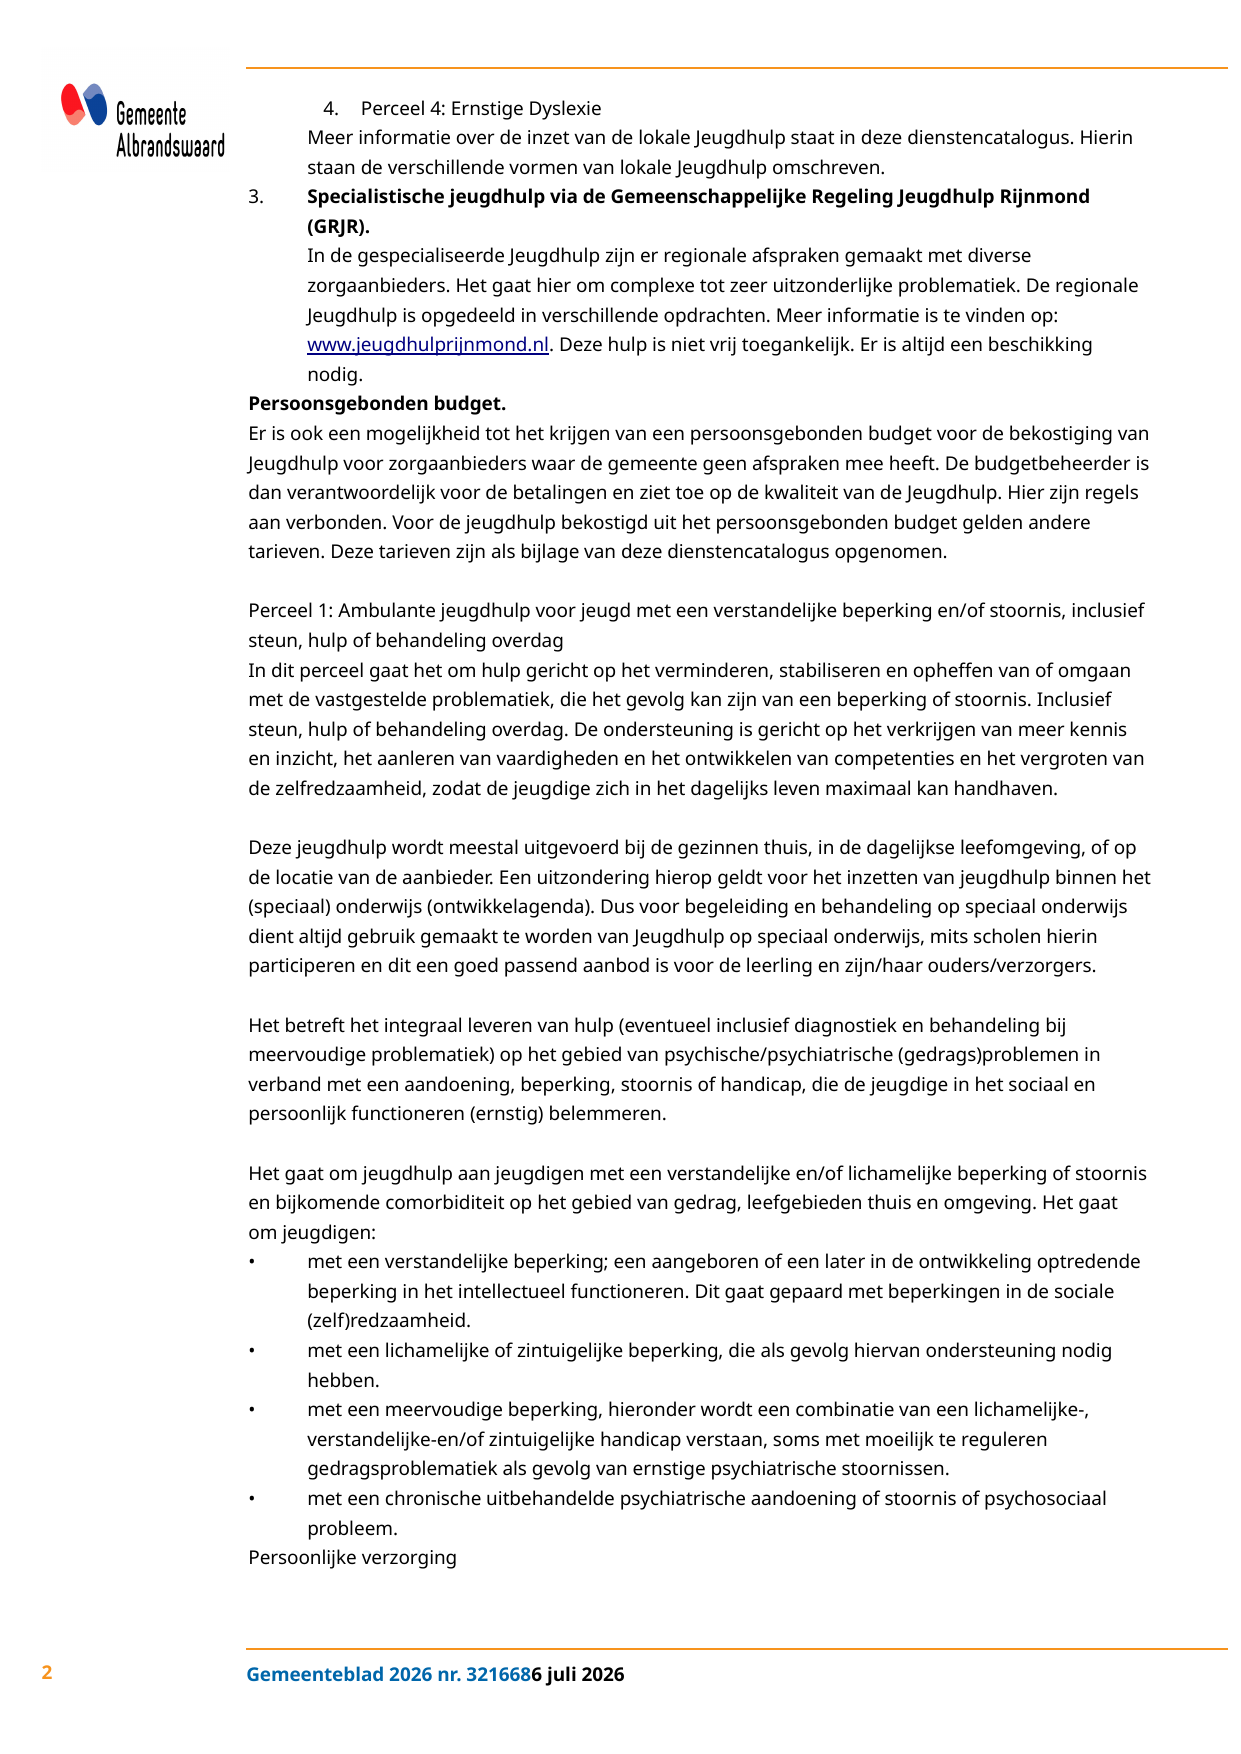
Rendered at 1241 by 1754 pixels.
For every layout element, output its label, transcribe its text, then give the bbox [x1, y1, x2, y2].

picture [41, 47, 231, 172]
list Specialistische jeugdhulp via de Gemeenschappelijke Regeling Jeugdhulp Rijnmond (GRJR). [248, 183, 1152, 239]
list In de gespecialiseerde Jeugdhulp zijn er regionale afspraken gemaakt met diverse zorgaanbieders. Het gaat hier om complexe tot zeer uitzonderlijke problematiek. De regionale Jeugdhulp is opgedeeld in verschillende opdrachten. Meer informatie is te vinden op: www.jeugdhulprijnmond.nl. Deze hulp is niet vrij toegankelijk. Er is altijd een beschikking nodig. [248, 243, 1152, 387]
text Het betreft het integraal leveren van hulp (eventueel inclusief diagnostiek en behandeling bij meervoudige problematiek) op het gebied van psychische/psychiatrische (gedrags)problemen in verband met een aandoening, beperking, stoornis of handicap, die de jeugdige in het sociaal en persoonlijk functioneren (ernstig) belemmeren. [248, 1012, 1152, 1126]
text Persoonsgebonden budget. [248, 391, 1152, 416]
list met een chronische uitbehandelde psychiatrische aandoening of stoornis of psychosociaal probleem. [248, 1485, 1152, 1541]
list met een meervoudige beperking, hieronder wordt een combinatie van een lichamelijke-, verstandelijke-en/of zintuigelijke handicap verstaan, soms met moeilijk te reguleren gedragsproblematiek als gevolg van ernstige psychiatrische stoornissen. [248, 1396, 1152, 1481]
list met een verstandelijke beperking; een aangeboren of een later in de ontwikkeling optredende beperking in het intellectueel functioneren. Dit gaat gepaard met beperkingen in de sociale (zelf)redzaamheid. [248, 1248, 1152, 1333]
text Er is ook een mogelijkheid tot het krijgen van een persoonsgebonden budget voor de bekostiging van Jeugdhulp voor zorgaanbieders waar de gemeente geen afspraken mee heeft. De budgetbeheerder is dan verantwoordelijk voor de betalingen en ziet toe op de kwaliteit van de Jeugdhulp. Hier zijn regels aan verbonden. Voor de jeugdhulp bekostigd uit het persoonsgebonden budget gelden andere tarieven. Deze tarieven zijn als bijlage van deze dienstencatalogus opgenomen. [248, 420, 1152, 564]
text Het gaat om jeugdhulp aan jeugdigen met een verstandelijke en/of lichamelijke beperking of stoornis en bijkomende comorbiditeit op het gebied van gedrag, leefgebieden thuis en omgeving. Het gaat om jeugdigen: [248, 1160, 1152, 1245]
list Perceel 4: Ernstige Dyslexie [323, 95, 1152, 121]
list met een lichamelijke of zintuigelijke beperking, die als gevolg hiervan ondersteuning nodig hebben. [248, 1337, 1152, 1393]
text In dit perceel gaat het om hulp gericht op het verminderen, stabiliseren en opheffen van of omgaan met de vastgestelde problematiek, die het gevolg kan zijn van een beperking of stoornis. Inclusief steun, hulp of behandeling overdag. De ondersteuning is gericht op het verkrijgen van meer kennis en inzicht, het aanleren van vaardigheden en het ontwikkelen van competenties en het vergroten van de zelfredzaamheid, zodat de jeugdige zich in het dagelijks leven maximaal kan handhaven. [248, 657, 1152, 801]
text Perceel 1: Ambulante jeugdhulp voor jeugd met een verstandelijke beperking en/of stoornis, inclusief steun, hulp of behandeling overdag [248, 598, 1152, 653]
text Deze jeugdhulp wordt meestal uitgevoerd bij de gezinnen thuis, in de dagelijkse leefomgeving, of op de locatie van de aanbieder. Een uitzondering hierop geldt voor het inzetten van jeugdhulp binnen het (speciaal) onderwijs (ontwikkelagenda). Dus voor begeleiding en behandeling op speciaal onderwijs dient altijd gebruik gemaakt te worden van Jeugdhulp op speciaal onderwijs, mits scholen hierin participeren en dit een goed passend aanbod is voor de leerling en zijn/haar ouders/verzorgers. [248, 834, 1152, 978]
list Meer informatie over de inzet van de lokale Jeugdhulp staat in deze dienstencatalogus. Hierin staan de verschillende vormen van lokale Jeugdhulp omschreven. [248, 124, 1152, 180]
text Persoonlijke verzorging [248, 1544, 1152, 1570]
